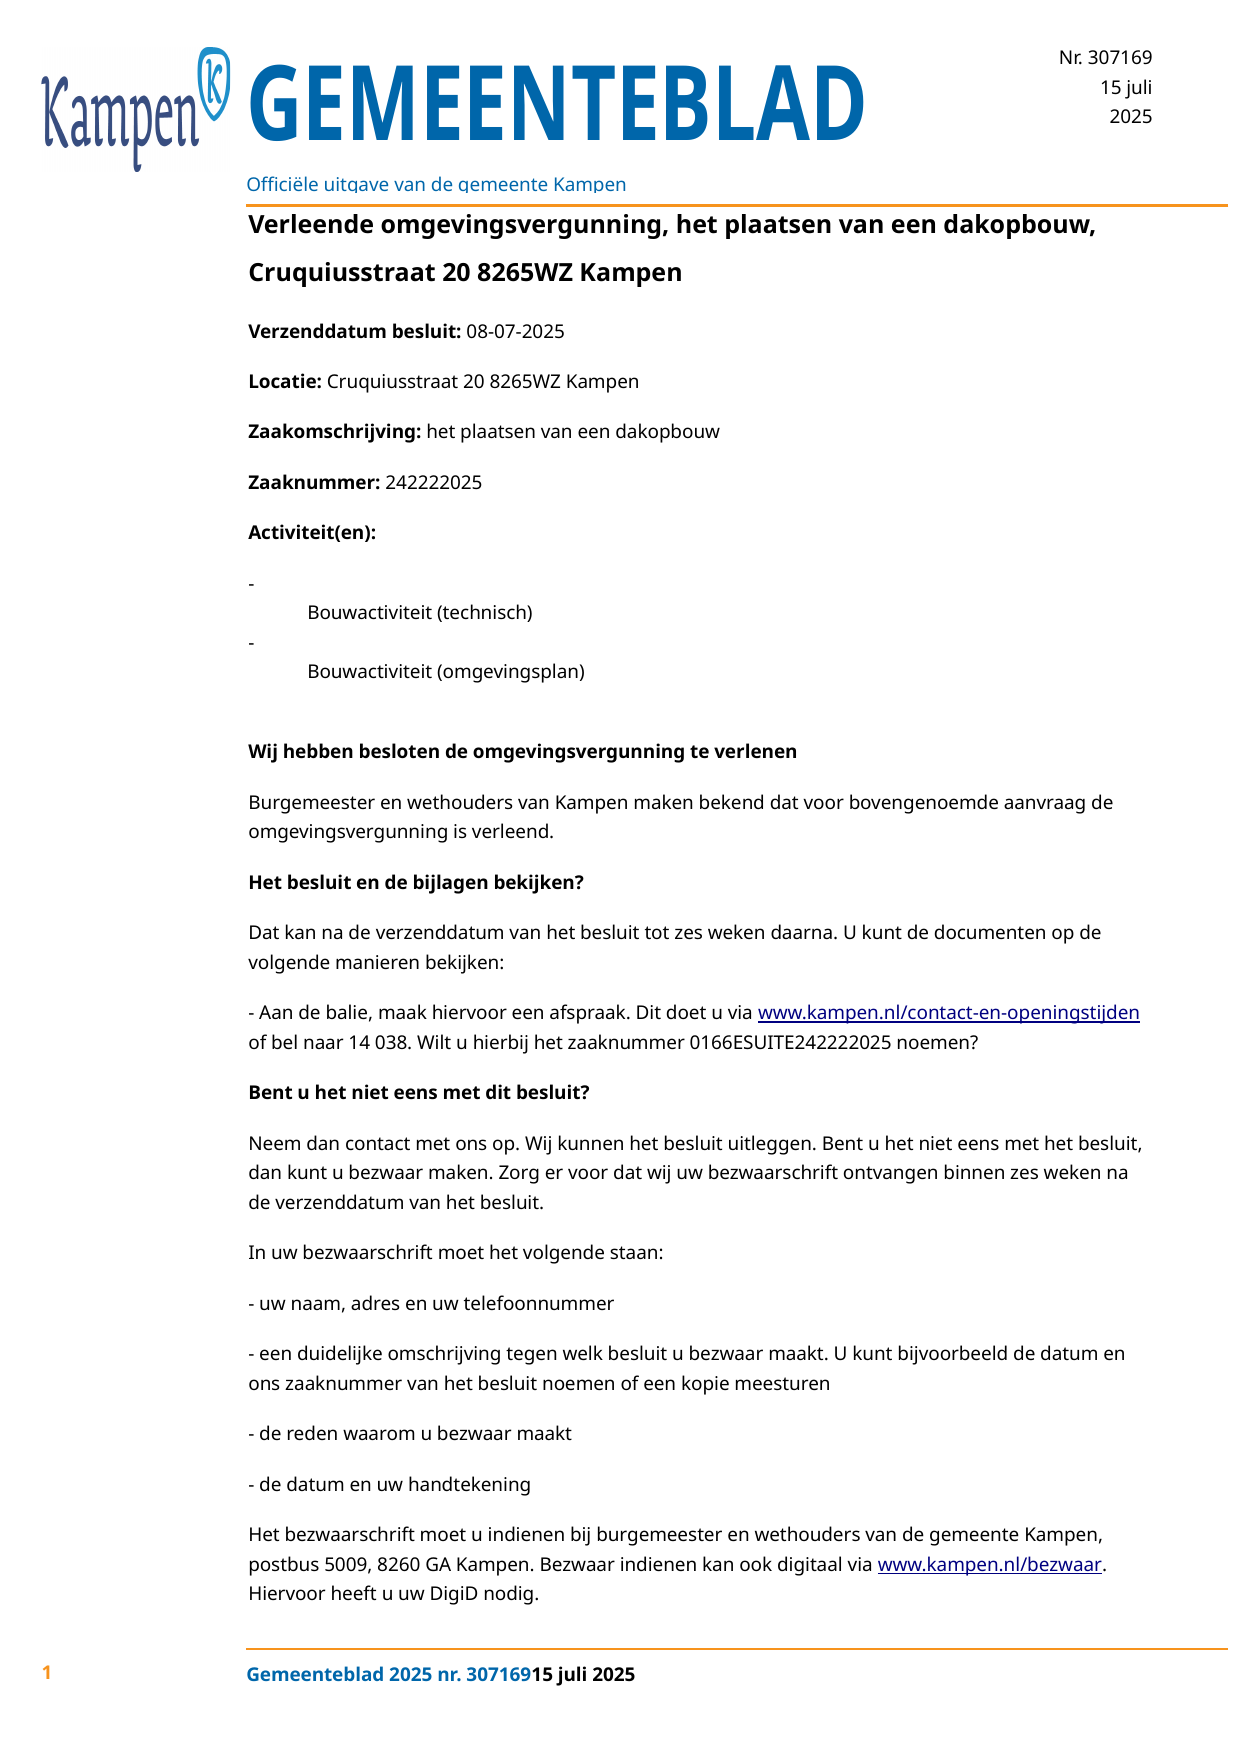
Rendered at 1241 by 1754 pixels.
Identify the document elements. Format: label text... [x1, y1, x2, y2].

text Zaakomschrijving: het plaatsen van een dakopbouw [248, 419, 1152, 444]
text In uw bezwaarschrift moet het volgende staan: [248, 1239, 1152, 1265]
text Dat kan na de verzenddatum van het besluit tot zes weken daarna. U kunt de documenten op de volgende manieren bekijken: [248, 919, 1152, 975]
text Neem dan contact met ons op. Wij kunnen het besluit uitleggen. Bent u het niet eens met het besluit, dan kunt u bezwaar maken. Zorg er voor dat wij uw bezwaarschrift ontvangen binnen zes weken na de verzenddatum van het besluit. [248, 1130, 1152, 1215]
text Verleende omgevingsvergunning, het plaatsen van een dakopbouw, Cruquiusstraat 20 8265WZ Kampen [248, 207, 1152, 288]
text Bent u het niet eens met dit besluit? [248, 1079, 1152, 1105]
text - de datum en uw handtekening [248, 1471, 1152, 1497]
text - uw naam, adres en uw telefoonnummer [248, 1290, 1152, 1316]
text Het besluit en de bijlagen bekijken? [248, 869, 1152, 895]
text Burgemeester en wethouders van Kampen maken bekend dat voor bovengenoemde aanvraag de omgevingsvergunning is verleend. [248, 789, 1152, 844]
text - een duidelijke omschrijving tegen welk besluit u bezwaar maakt. U kunt bijvoorbeeld de datum en ons zaaknummer van het besluit noemen of een kopie meesturen [248, 1340, 1152, 1396]
text - de reden waarom u bezwaar maakt [248, 1420, 1152, 1446]
list Bouwactiviteit (technisch) [248, 599, 1152, 625]
text Activiteit(en): [248, 519, 1152, 545]
text Wij hebben besloten de omgevingsvergunning te verlenen [248, 739, 1152, 764]
text Het bezwaarschrift moet u indienen bij burgemeester en wethouders van de gemeente Kampen, postbus 5009, 8260 GA Kampen. Bezwaar indienen kan ook digitaal via www.kampen.nl/bezwaar. Hiervoor heeft u uw DigiD nodig. [248, 1521, 1152, 1606]
list Bouwactiviteit (omgevingsplan) [248, 659, 1152, 684]
text Zaaknummer: 242222025 [248, 469, 1152, 495]
text - Aan de balie, maak hiervoor een afspraak. Dit doet u via www.kampen.nl/contact-en-openingstijden of bel naar 14 038. Wilt u hierbij het zaaknummer 0166ESUITE242222025 noemen? [248, 999, 1152, 1055]
text Locatie: Cruquiusstraat 20 8265WZ Kampen [248, 368, 1152, 394]
text Verzenddatum besluit: 08-07-2025 [248, 318, 1152, 344]
picture [41, 47, 231, 172]
